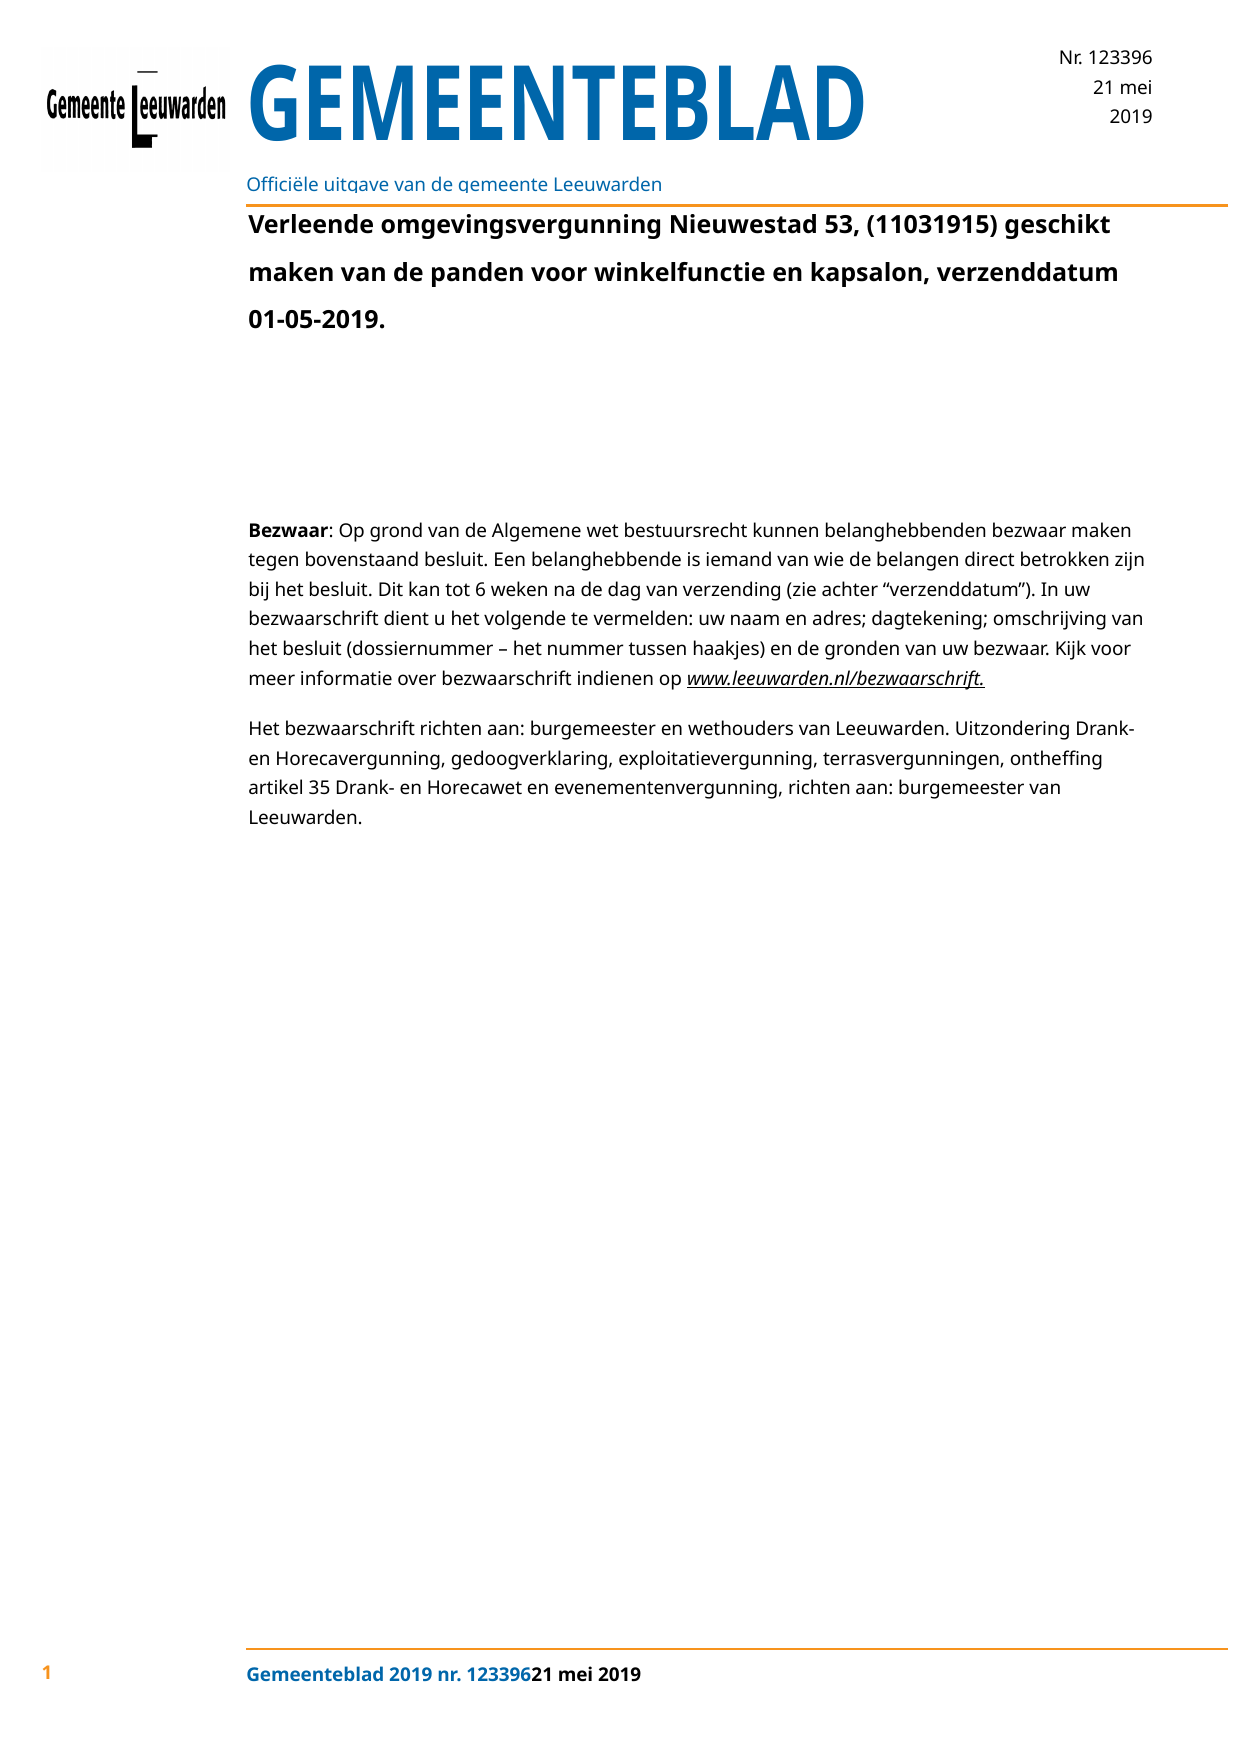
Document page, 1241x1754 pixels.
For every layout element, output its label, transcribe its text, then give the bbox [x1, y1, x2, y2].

picture [41, 47, 231, 172]
text Bezwaar: Op grond van de Algemene wet bestuursrecht kunnen belanghebbenden bezwaar maken tegen bovenstaand besluit. Een belanghebbende is iemand van wie de belangen direct betrokken zijn bij het besluit. Dit kan tot 6 weken na de dag van verzending (zie achter “verzenddatum”). In uw bezwaarschrift dient u het volgende te vermelden: uw naam en adres; dagtekening; omschrijving van het besluit (dossiernummer – het nummer tussen haakjes) en de gronden van uw bezwaar. Kijk voor meer informatie over bezwaarschrift indienen op www.leeuwarden.nl/bezwaarschrift. [248, 517, 1152, 690]
text Het bezwaarschrift richten aan: burgemeester en wethouders van Leeuwarden. Uitzondering Drank- en Horecavergunning, gedoogverklaring, exploitatievergunning, terrasvergunningen, ontheffing artikel 35 Drank- en Horecawet en evenementenvergunning, richten aan: burgemeester van Leeuwarden. [248, 715, 1152, 829]
text Verleende omgevingsvergunning Nieuwestad 53, (11031915) geschikt maken van de panden voor winkelfunctie en kapsalon, verzenddatum 01-05-2019. [248, 207, 1152, 336]
